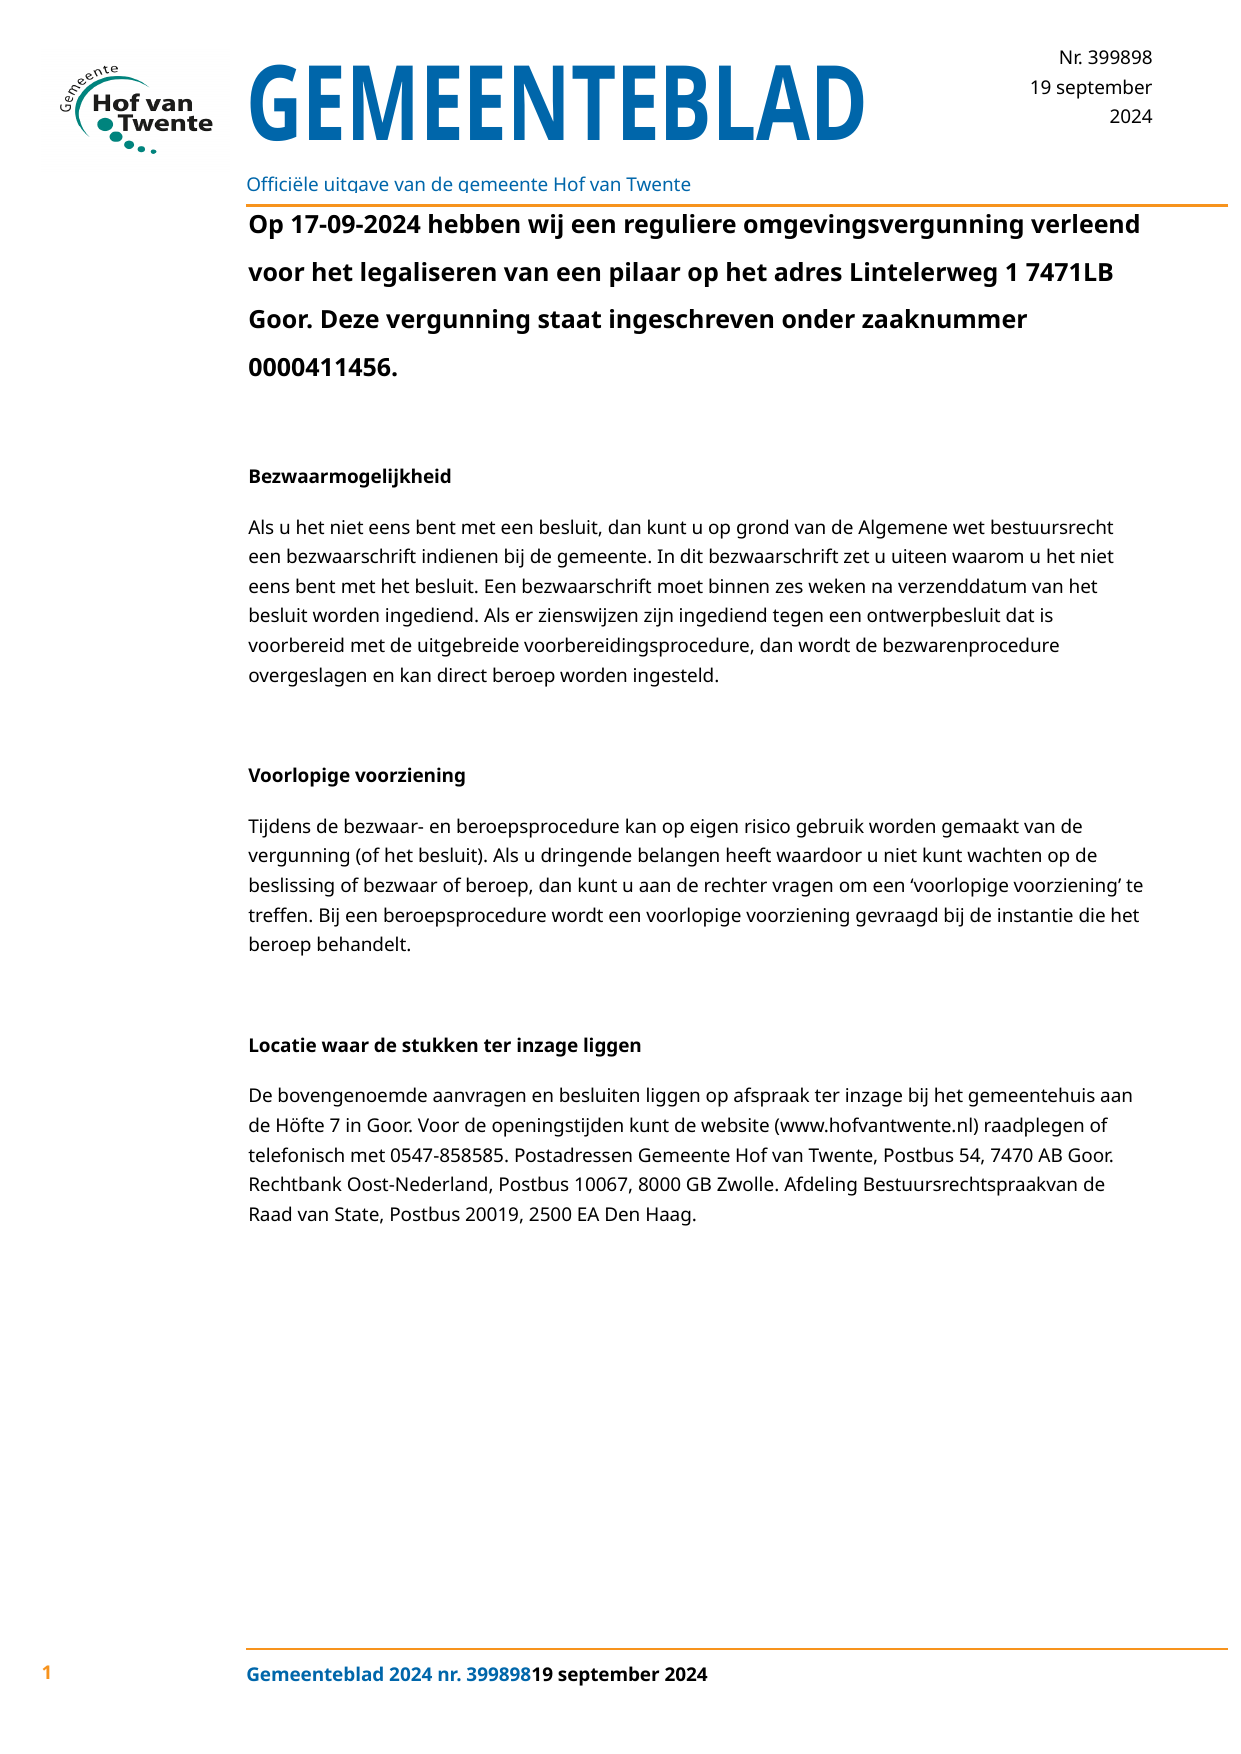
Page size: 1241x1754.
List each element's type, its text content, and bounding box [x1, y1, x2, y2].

text Als u het niet eens bent met een besluit, dan kunt u op grond van de Algemene wet bestuursrecht een bezwaarschrift indienen bij de gemeente. In dit bezwaarschrift zet u uiteen waarom u het niet eens bent met het besluit. Een bezwaarschrift moet binnen zes weken na verzenddatum van het besluit worden ingediend. Als er zienswijzen zijn ingediend tegen een ontwerpbesluit dat is voorbereid met de uitgebreide voorbereidingsprocedure, dan wordt de bezwarenprocedure overgeslagen en kan direct beroep worden ingesteld. [248, 514, 1152, 688]
text Locatie waar de stukken ter inzage liggen [248, 1032, 1152, 1058]
text Voorlopige voorziening [248, 763, 1152, 788]
text Tijdens de bezwaar- en beroepsprocedure kan op eigen risico gebruik worden gemaakt van de vergunning (of het besluit). Als u dringende belangen heeft waardoor u niet kunt wachten op de beslissing of bezwaar of beroep, dan kunt u aan de rechter vragen om een ‘voorlopige voorziening’ te treffen. Bij een beroepsprocedure wordt een voorlopige voorziening gevraagd bij de instantie die het beroep behandelt. [248, 813, 1152, 957]
text Bezwaarmogelijkheid [248, 463, 1152, 489]
picture [41, 47, 231, 172]
text Op 17-09-2024 hebben wij een reguliere omgevingsvergunning verleend voor het legaliseren van een pilaar op het adres Lintelerweg 1 7471LB Goor. Deze vergunning staat ingeschreven onder zaaknummer 0000411456. [248, 207, 1152, 384]
text De bovengenoemde aanvragen en besluiten liggen op afspraak ter inzage bij het gemeentehuis aan de Höfte 7 in Goor. Voor de openingstijden kunt de website (www.hofvantwente.nl) raadplegen of telefonisch met 0547-858585. Postadressen Gemeente Hof van Twente, Postbus 54, 7470 AB Goor. Rechtbank Oost-Nederland, Postbus 10067, 8000 GB Zwolle. Afdeling Bestuursrechtspraakvan de Raad van State, Postbus 20019, 2500 EA Den Haag. [248, 1083, 1152, 1227]
